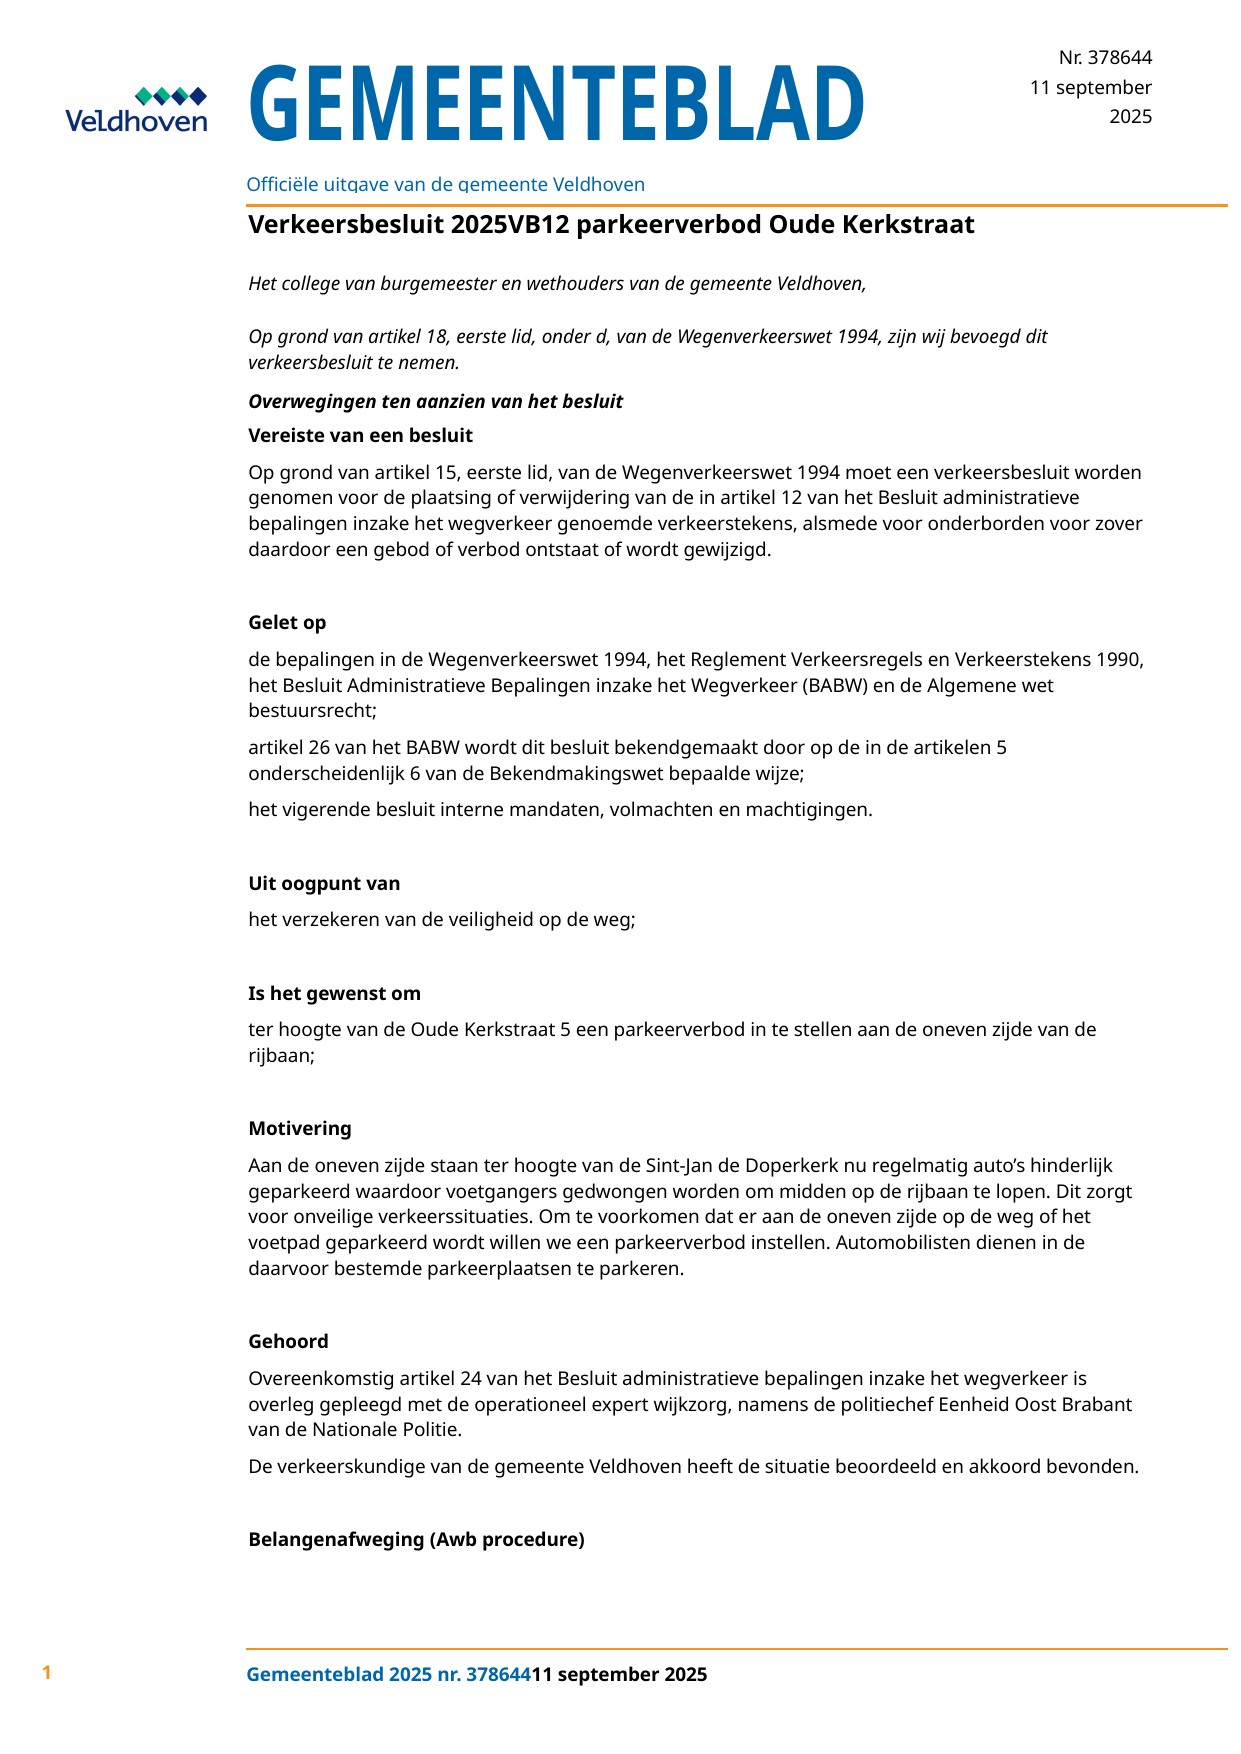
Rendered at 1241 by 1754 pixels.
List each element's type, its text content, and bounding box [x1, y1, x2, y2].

text De verkeerskundige van de gemeente Veldhoven heeft de situatie beoordeeld en akkoord bevonden. [248, 1453, 1152, 1479]
text Motivering [248, 1116, 1152, 1141]
text Uit oogpunt van [248, 870, 1152, 896]
text Het college van burgemeester en wethouders van de gemeente Veldhoven, [248, 270, 1152, 296]
text Verkeersbesluit 2025VB12 parkeerverbod Oude Kerkstraat [248, 207, 1152, 241]
text Overeenkomstig artikel 24 van het Besluit administratieve bepalingen inzake het wegverkeer is overleg gepleegd met de operationeel expert wijkzorg, namens de politiechef Eenheid Oost Brabant van de Nationale Politie. [248, 1365, 1152, 1442]
text Overwegingen ten aanzien van het besluit [248, 388, 1152, 414]
text het verzekeren van de veiligheid op de weg; [248, 907, 1152, 932]
text Op grond van artikel 18, eerste lid, onder d, van de Wegenverkeerswet 1994, zijn wij bevoegd dit verkeersbesluit te nemen. [248, 323, 1152, 374]
text Belangenafweging (Awb procedure) [248, 1527, 1152, 1552]
text het vigerende besluit interne mandaten, volmachten en machtigingen. [248, 797, 1152, 822]
text Is het gewenst om [248, 980, 1152, 1006]
text Aan de oneven zijde staan ter hoogte van de Sint-Jan de Doperkerk nu regelmatig auto’s hinderlijk geparkeerd waardoor voetgangers gedwongen worden om midden op de rijbaan te lopen. Dit zorgt voor onveilige verkeerssituaties. Om te voorkomen dat er aan de oneven zijde op de weg of het voetpad geparkeerd wordt willen we een parkeerverbod instellen. Automobilisten dienen in de daarvoor bestemde parkeerplaatsen te parkeren. [248, 1152, 1152, 1281]
text Op grond van artikel 15, eerste lid, van de Wegenverkeerswet 1994 moet een verkeersbesluit worden genomen voor de plaatsing of verwijdering van de in artikel 12 van het Besluit administratieve bepalingen inzake het wegverkeer genoemde verkeerstekens, alsmede voor onderborden voor zover daardoor een gebod of verbod ontstaat of wordt gewijzigd. [248, 459, 1152, 562]
text de bepalingen in de Wegenverkeerswet 1994, het Reglement Verkeersregels en Verkeerstekens 1990, het Besluit Administratieve Bepalingen inzake het Wegverkeer (BABW) en de Algemene wet bestuursrecht; [248, 646, 1152, 723]
text ter hoogte van de Oude Kerkstraat 5 een parkeerverbod in te stellen aan de oneven zijde van de rijbaan; [248, 1017, 1152, 1068]
text Gelet op [248, 609, 1152, 635]
picture [41, 47, 231, 172]
text Gehoord [248, 1328, 1152, 1354]
text artikel 26 van het BABW wordt dit besluit bekendgemaakt door op de in de artikelen 5 onderscheidenlijk 6 van de Bekendmakingswet bepaalde wijze; [248, 734, 1152, 786]
text Vereiste van een besluit [248, 422, 1152, 448]
